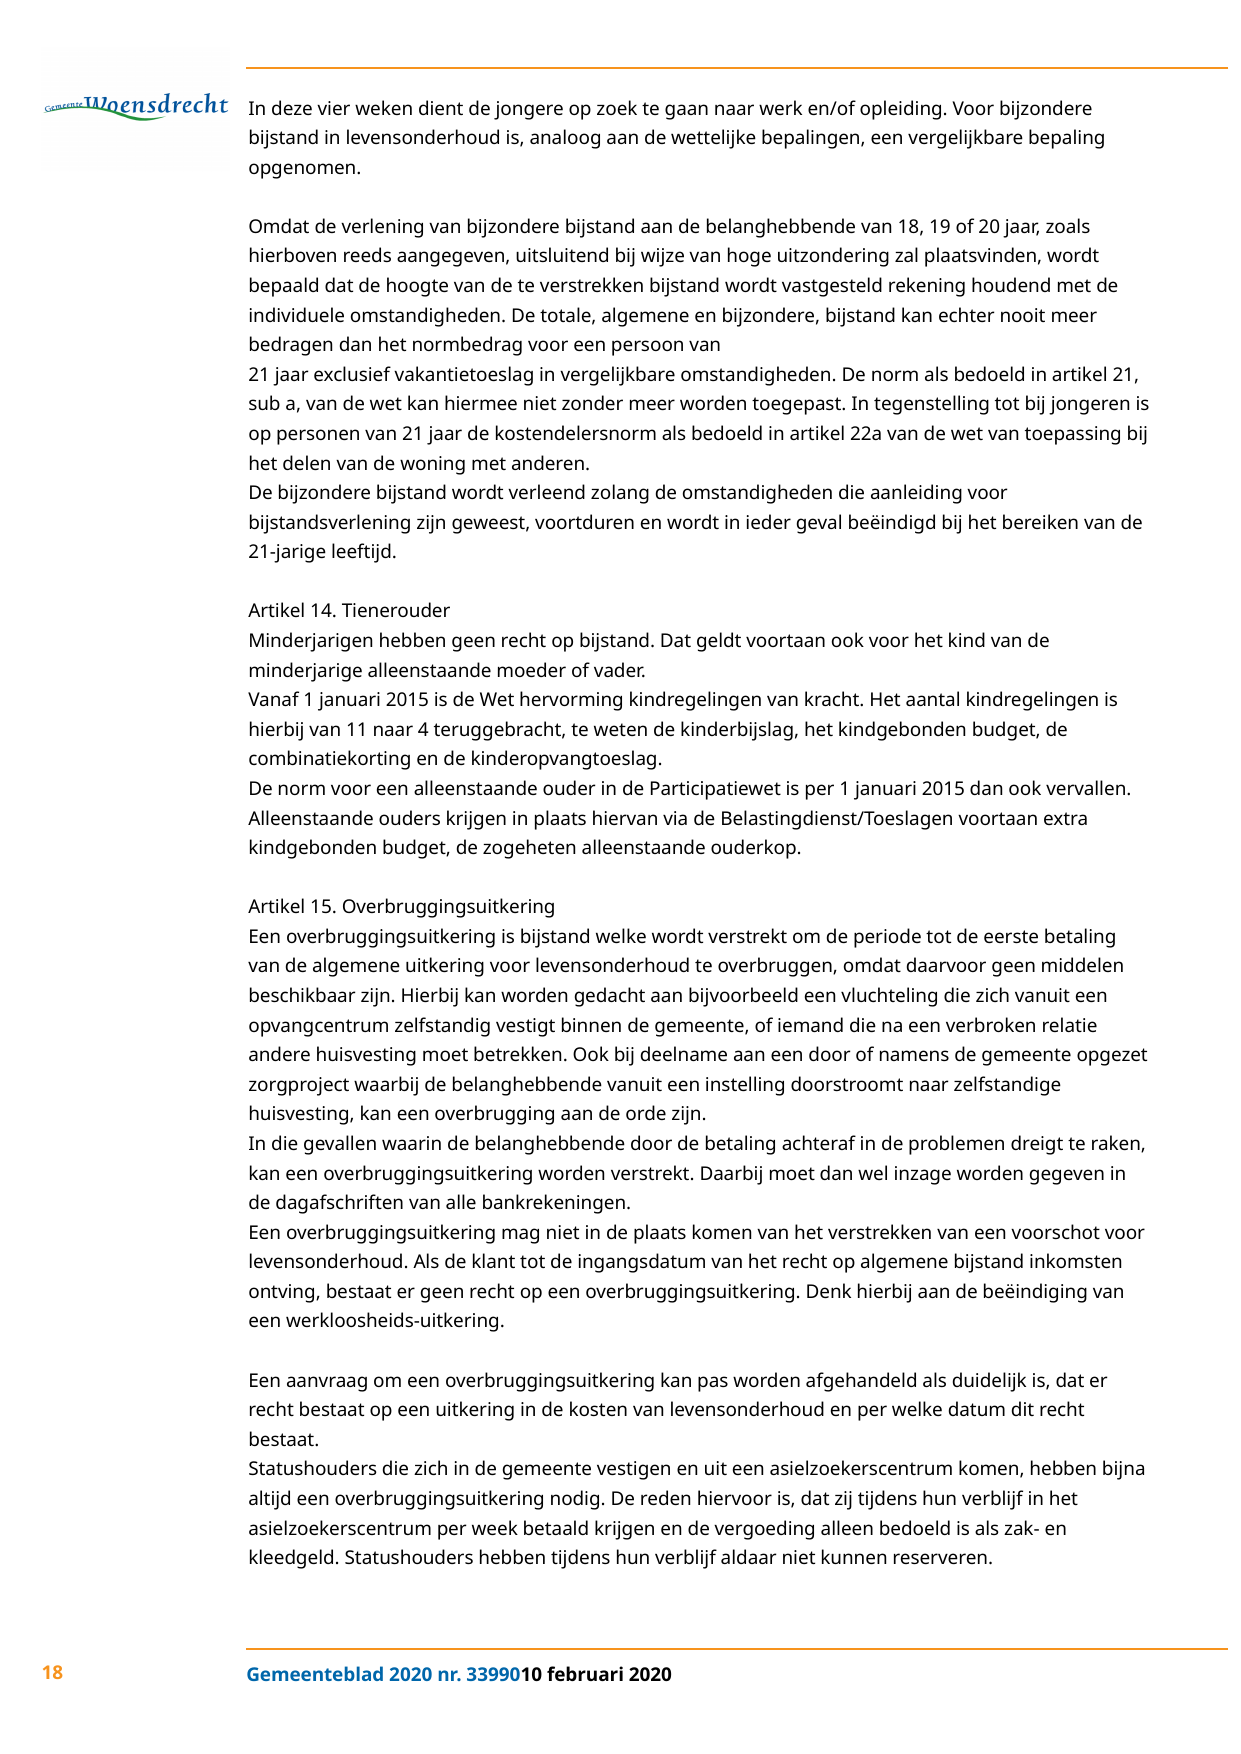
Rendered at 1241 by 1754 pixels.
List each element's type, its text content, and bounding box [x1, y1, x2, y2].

picture [41, 47, 231, 172]
text Statushouders die zich in de gemeente vestigen en uit een asielzoekerscentrum komen, hebben bijna altijd een overbruggingsuitkering nodig. De reden hiervoor is, dat zij tijdens hun verblijf in het asielzoekerscentrum per week betaald krijgen en de vergoeding alleen bedoeld is als zak- en kleedgeld. Statushouders hebben tijdens hun verblijf aldaar niet kunnen reserveren. [248, 1456, 1152, 1570]
text Vanaf 1 januari 2015 is de Wet hervorming kindregelingen van kracht. Het aantal kindregelingen is hierbij van 11 naar 4 teruggebracht, te weten de kinderbijslag, het kindgebonden budget, de combinatiekorting en de kinderopvangtoeslag. [248, 686, 1152, 771]
text Een overbruggingsuitkering is bijstand welke wordt verstrekt om de periode tot de eerste betaling van de algemene uitkering voor levensonderhoud te overbruggen, omdat daarvoor geen middelen beschikbaar zijn. Hierbij kan worden gedacht aan bijvoorbeeld een vluchteling die zich vanuit een opvangcentrum zelfstandig vestigt binnen de gemeente, of iemand die na een verbroken relatie andere huisvesting moet betrekken. Ook bij deelname aan een door of namens de gemeente opgezet zorgproject waarbij de belanghebbende vanuit een instelling doorstroomt naar zelfstandige huisvesting, kan een overbrugging aan de orde zijn. [248, 923, 1152, 1126]
text Omdat de verlening van bijzondere bijstand aan de belanghebbende van 18, 19 of 20 jaar, zoals hierboven reeds aangegeven, uitsluitend bij wijze van hoge uitzondering zal plaatsvinden, wordt bepaald dat de hoogte van de te verstrekken bijstand wordt vastgesteld rekening houdend met de individuele omstandigheden. De totale, algemene en bijzondere, bijstand kan echter nooit meer bedragen dan het normbedrag voor een persoon van [248, 213, 1152, 357]
text Minderjarigen hebben geen recht op bijstand. Dat geldt voortaan ook voor het kind van de minderjarige alleenstaande moeder of vader. [248, 627, 1152, 683]
text De bijzondere bijstand wordt verleend zolang de omstandigheden die aanleiding voor bijstandsverlening zijn geweest, voortduren en wordt in ieder geval beëindigd bij het bereiken van de 21-jarige leeftijd. [248, 479, 1152, 564]
text De norm voor een alleenstaande ouder in de Participatiewet is per 1 januari 2015 dan ook vervallen. Alleenstaande ouders krijgen in plaats hiervan via de Belastingdienst/Toeslagen voortaan extra kindgebonden budget, de zogeheten alleenstaande ouderkop. [248, 775, 1152, 860]
text In deze vier weken dient de jongere op zoek te gaan naar werk en/of opleiding. Voor bijzondere bijstand in levensonderhoud is, analoog aan de wettelijke bepalingen, een vergelijkbare bepaling opgenomen. [248, 95, 1152, 180]
text Een aanvraag om een overbruggingsuitkering kan pas worden afgehandeld als duidelijk is, dat er recht bestaat op een uitkering in de kosten van levensonderhoud en per welke datum dit recht bestaat. [248, 1367, 1152, 1452]
text Artikel 15. Overbruggingsuitkering [248, 893, 1152, 919]
text Een overbruggingsuitkering mag niet in de plaats komen van het verstrekken van een voorschot voor levensonderhoud. Als de klant tot de ingangsdatum van het recht op algemene bijstand inkomsten ontving, bestaat er geen recht op een overbruggingsuitkering. Denk hierbij aan de beëindiging van een werkloosheids-uitkering. [248, 1219, 1152, 1333]
text In die gevallen waarin de belanghebbende door de betaling achteraf in de problemen dreigt te raken, kan een overbruggingsuitkering worden verstrekt. Daarbij moet dan wel inzage worden gegeven in de dagafschriften van alle bankrekeningen. [248, 1130, 1152, 1215]
text Artikel 14. Tienerouder [248, 598, 1152, 623]
text 21 jaar exclusief vakantietoeslag in vergelijkbare omstandigheden. De norm als bedoeld in artikel 21, sub a, van de wet kan hiermee niet zonder meer worden toegepast. In tegenstelling tot bij jongeren is op personen van 21 jaar de kostendelersnorm als bedoeld in artikel 22a van de wet van toepassing bij het delen van de woning met anderen. [248, 361, 1152, 476]
